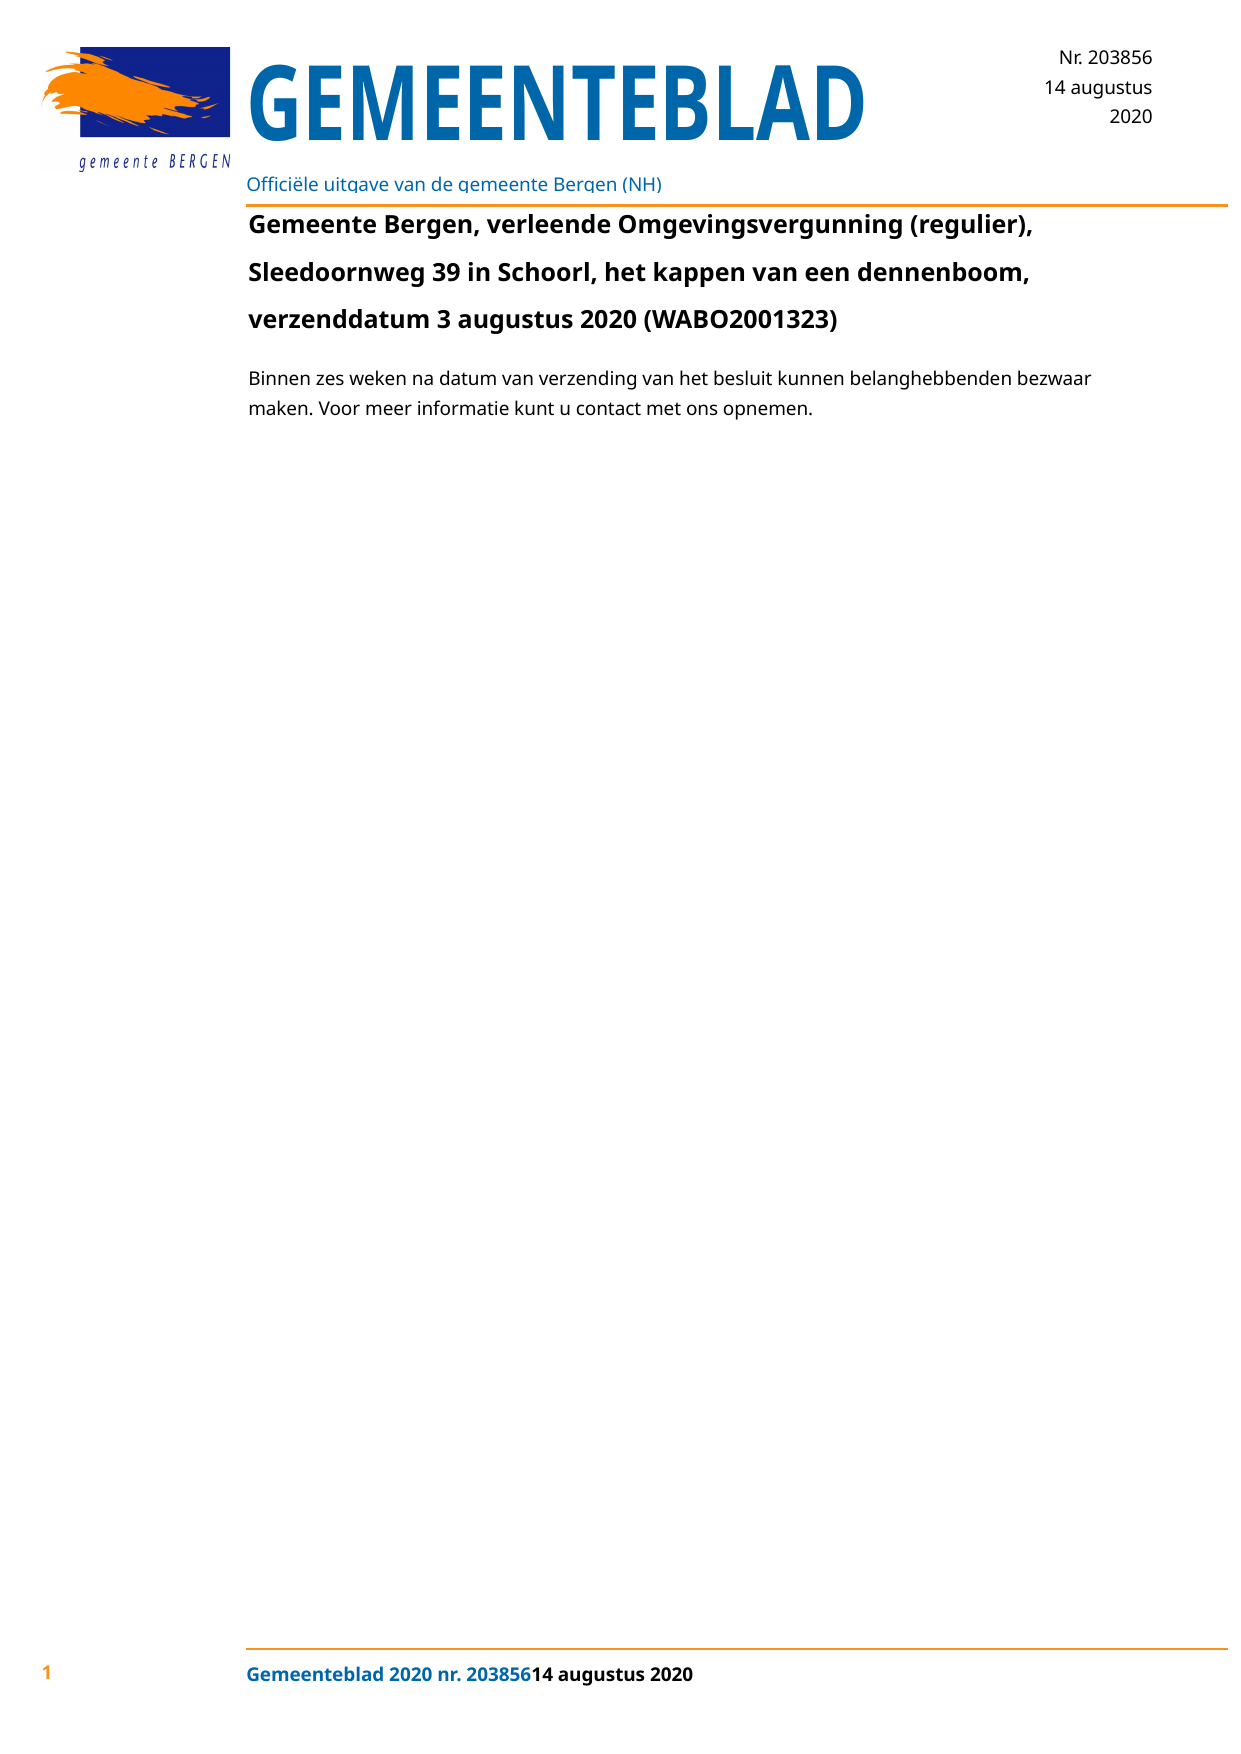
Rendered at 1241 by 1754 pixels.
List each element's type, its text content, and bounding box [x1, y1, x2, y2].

picture [41, 47, 231, 172]
text Binnen zes weken na datum van verzending van het besluit kunnen belanghebbenden bezwaar maken. Voor meer informatie kunt u contact met ons opnemen. [248, 366, 1152, 421]
text Gemeente Bergen, verleende Omgevingsvergunning (regulier), Sleedoornweg 39 in Schoorl, het kappen van een dennenboom, verzenddatum 3 augustus 2020 (WABO2001323) [248, 207, 1152, 336]
